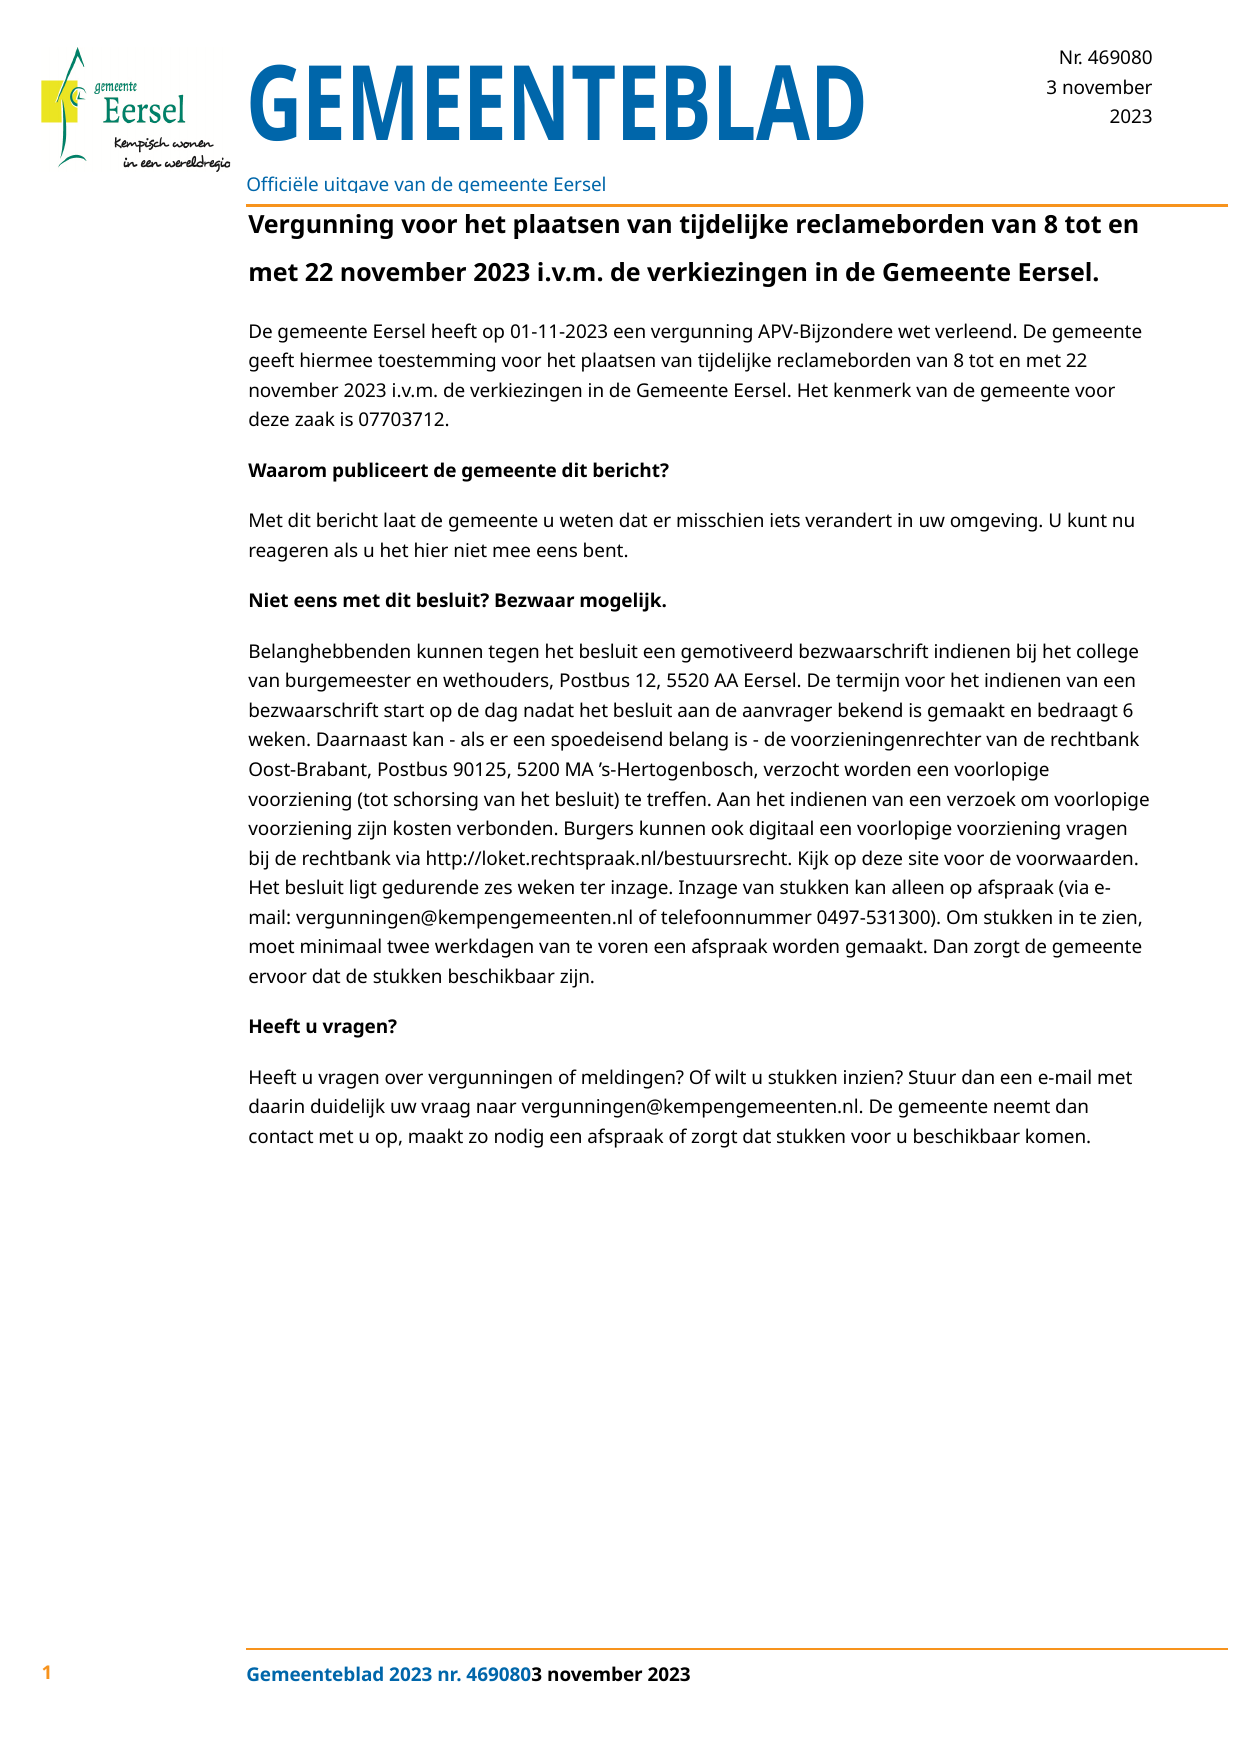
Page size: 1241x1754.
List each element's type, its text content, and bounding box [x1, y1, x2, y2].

picture [41, 47, 231, 172]
text Heeft u vragen over vergunningen of meldingen? Of wilt u stukken inzien? Stuur dan een e-mail met daarin duidelijk uw vraag naar vergunningen@kempengemeenten.nl. De gemeente neemt dan contact met u op, maakt zo nodig een afspraak of zorgt dat stukken voor u beschikbaar komen. [248, 1064, 1152, 1149]
text De gemeente Eersel heeft op 01-11-2023 een vergunning APV-Bijzondere wet verleend. De gemeente geeft hiermee toestemming voor het plaatsen van tijdelijke reclameborden van 8 tot en met 22 november 2023 i.v.m. de verkiezingen in de Gemeente Eersel. Het kenmerk van de gemeente voor deze zaak is 07703712. [248, 318, 1152, 432]
text Belanghebbenden kunnen tegen het besluit een gemotiveerd bezwaarschrift indienen bij het college van burgemeester en wethouders, Postbus 12, 5520 AA Eersel. De termijn voor het indienen van een bezwaarschrift start op de dag nadat het besluit aan de aanvrager bekend is gemaakt en bedraagt 6 weken. Daarnaast kan - als er een spoedeisend belang is - de voorzieningenrechter van de rechtbank Oost-Brabant, Postbus 90125, 5200 MA ’s-Hertogenbosch, verzocht worden een voorlopige voorziening (tot schorsing van het besluit) te treffen. Aan het indienen van een verzoek om voorlopige voorziening zijn kosten verbonden. Burgers kunnen ook digitaal een voorlopige voorziening vragen bij de rechtbank via http://loket.rechtspraak.nl/bestuursrecht. Kijk op deze site voor de voorwaarden. Het besluit ligt gedurende zes weken ter inzage. Inzage van stukken kan alleen op afspraak (via e-mail: vergunningen@kempengemeenten.nl of telefoonnummer 0497-531300). Om stukken in te zien, moet minimaal twee werkdagen van te voren een afspraak worden gemaakt. Dan zorgt de gemeente ervoor dat de stukken beschikbaar zijn. [248, 638, 1152, 989]
text Heeft u vragen? [248, 1014, 1152, 1039]
text Niet eens met dit besluit? Bezwaar mogelijk. [248, 587, 1152, 613]
text Waarom publiceert de gemeente dit bericht? [248, 457, 1152, 483]
text Met dit bericht laat de gemeente u weten dat er misschien iets verandert in uw omgeving. U kunt nu reageren als u het hier niet mee eens bent. [248, 507, 1152, 563]
text Vergunning voor het plaatsen van tijdelijke reclameborden van 8 tot en met 22 november 2023 i.v.m. de verkiezingen in de Gemeente Eersel. [248, 207, 1152, 288]
